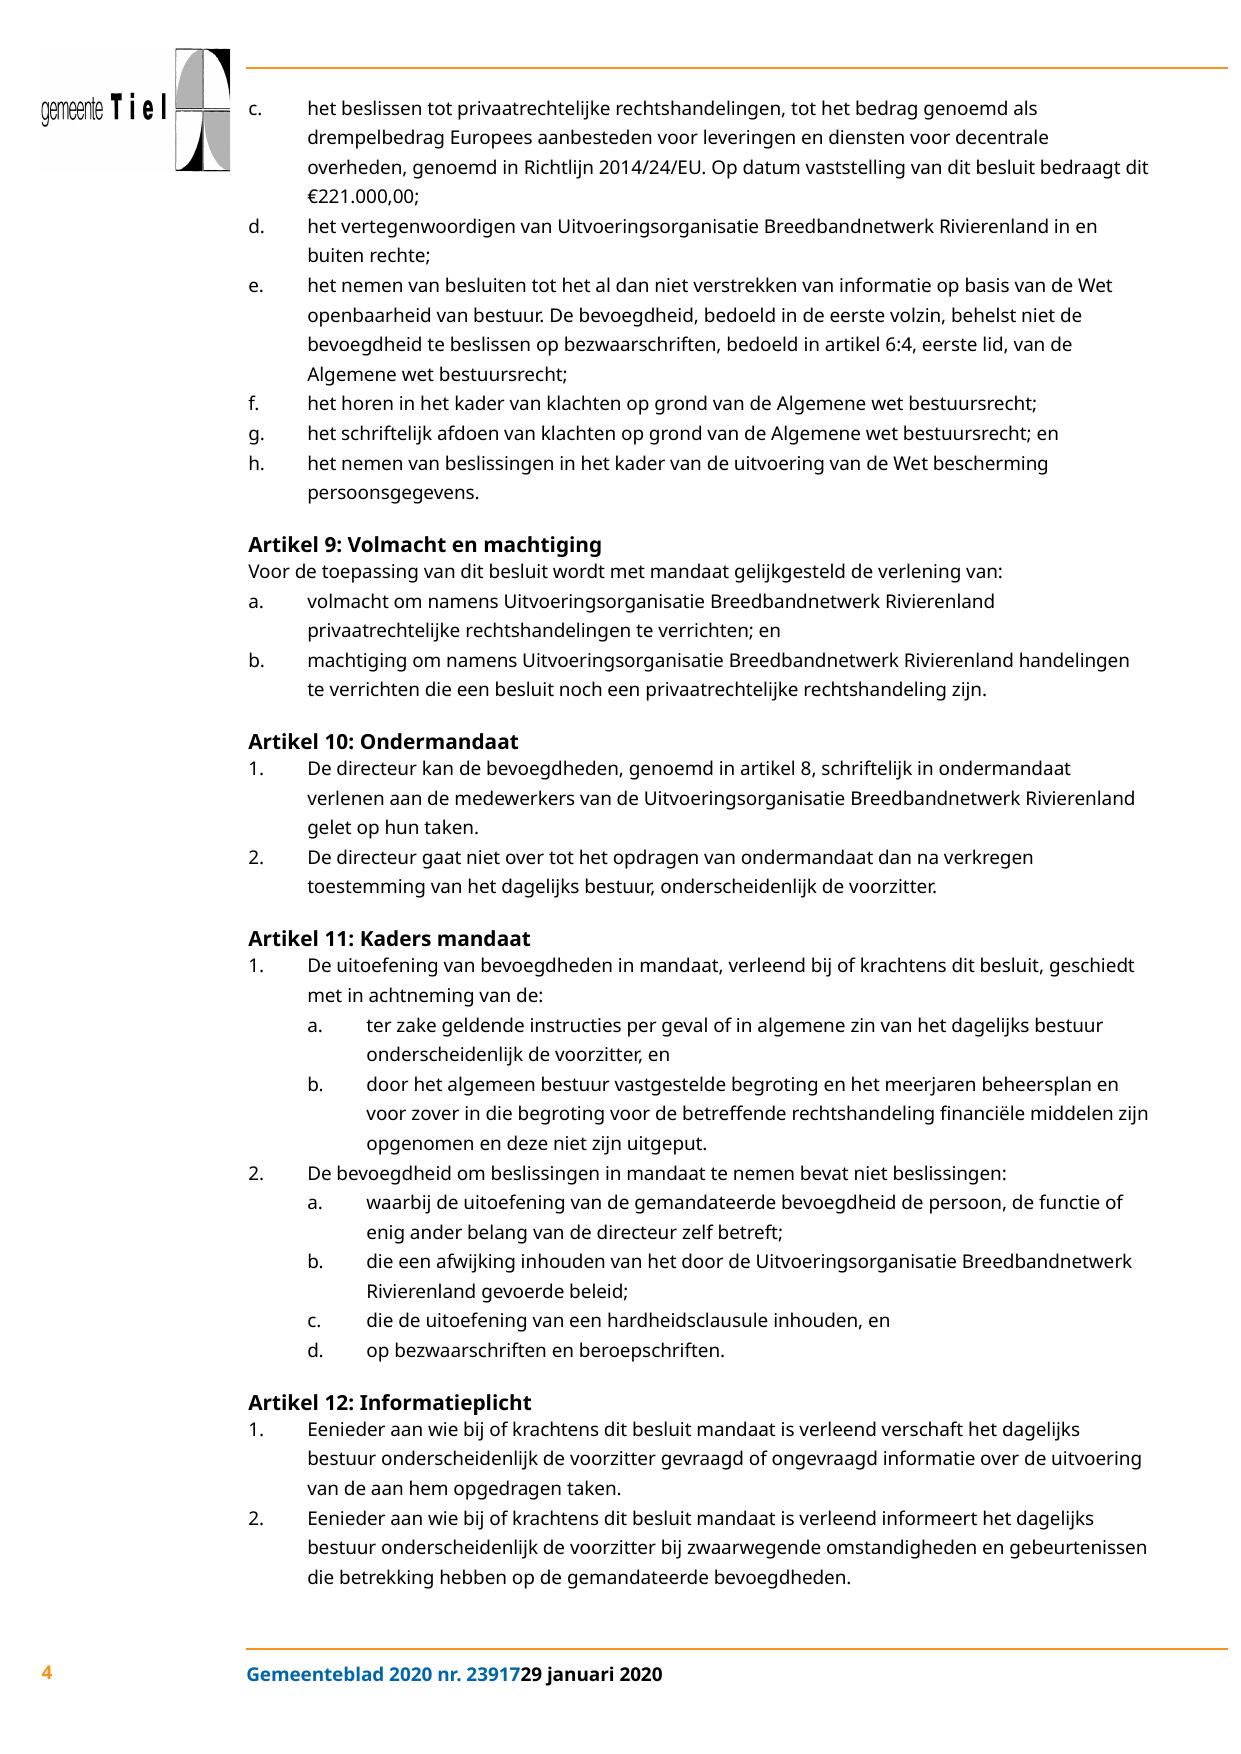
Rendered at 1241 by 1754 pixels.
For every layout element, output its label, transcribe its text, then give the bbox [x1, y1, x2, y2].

list Eenieder aan wie bij of krachtens dit besluit mandaat is verleend informeert het dagelijks bestuur onderscheidenlijk de voorzitter bij zwaarwegende omstandigheden en gebeurtenissen die betrekking hebben op de gemandateerde bevoegdheden. [248, 1505, 1152, 1590]
list ter zake geldende instructies per geval of in algemene zin van het dagelijks bestuur onderscheidenlijk de voorzitter, en [307, 1012, 1152, 1067]
text Artikel 10: Ondermandaat [248, 727, 1152, 755]
text Artikel 11: Kaders mandaat [248, 924, 1152, 953]
picture [41, 47, 231, 172]
list door het algemeen bestuur vastgestelde begroting en het meerjaren beheersplan en voor zover in die begroting voor de betreffende rechtshandeling financiële middelen zijn opgenomen en deze niet zijn uitgeput. [307, 1071, 1152, 1156]
list De directeur kan de bevoegdheden, genoemd in artikel 8, schriftelijk in ondermandaat verlenen aan de medewerkers van de Uitvoeringsorganisatie Breedbandnetwerk Rivierenland gelet op hun taken. [248, 755, 1152, 840]
list De uitoefening van bevoegdheden in mandaat, verleend bij of krachtens dit besluit, geschiedt met in achtneming van de: [248, 953, 1152, 1008]
list waarbij de uitoefening van de gemandateerde bevoegdheid de persoon, de functie of enig ander belang van de directeur zelf betreft; [307, 1189, 1152, 1244]
list het beslissen tot privaatrechtelijke rechtshandelingen, tot het bedrag genoemd als drempelbedrag Europees aanbesteden voor leveringen en diensten voor decentrale overheden, genoemd in Richtlijn 2014/24/EU. Op datum vaststelling van dit besluit bedraagt dit €221.000,00; [248, 95, 1152, 209]
list volmacht om namens Uitvoeringsorganisatie Breedbandnetwerk Rivierenland privaatrechtelijke rechtshandelingen te verrichten; en [248, 588, 1152, 643]
list het nemen van besluiten tot het al dan niet verstrekken van informatie op basis van de Wet openbaarheid van bestuur. De bevoegdheid, bedoeld in de eerste volzin, behelst niet de bevoegdheid te beslissen op bezwaarschriften, bedoeld in artikel 6:4, eerste lid, van de Algemene wet bestuursrecht; [248, 272, 1152, 387]
text Artikel 9: Volmacht en machtiging [248, 530, 1152, 558]
list het schriftelijk afdoen van klachten op grond van de Algemene wet bestuursrecht; en [248, 420, 1152, 446]
list op bezwaarschriften en beroepschriften. [307, 1337, 1152, 1363]
list Eenieder aan wie bij of krachtens dit besluit mandaat is verleend verschaft het dagelijks bestuur onderscheidenlijk de voorzitter gevraagd of ongevraagd informatie over de uitvoering van de aan hem opgedragen taken. [248, 1416, 1152, 1501]
list De directeur gaat niet over tot het opdragen van ondermandaat dan na verkregen toestemming van het dagelijks bestuur, onderscheidenlijk de voorzitter. [248, 844, 1152, 899]
list het horen in het kader van klachten op grond van de Algemene wet bestuursrecht; [248, 391, 1152, 416]
list die de uitoefening van een hardheidsclausule inhouden, en [307, 1308, 1152, 1333]
list het nemen van beslissingen in het kader van de uitvoering van de Wet bescherming persoonsgegevens. [248, 450, 1152, 505]
list die een afwijking inhouden van het door de Uitvoeringsorganisatie Breedbandnetwerk Rivierenland gevoerde beleid; [307, 1248, 1152, 1304]
list het vertegenwoordigen van Uitvoeringsorganisatie Breedbandnetwerk Rivierenland in en buiten rechte; [248, 213, 1152, 268]
list De bevoegdheid om beslissingen in mandaat te nemen bevat niet beslissingen: [248, 1160, 1152, 1185]
text Voor de toepassing van dit besluit wordt met mandaat gelijkgesteld de verlening van: [248, 558, 1152, 584]
list machtiging om namens Uitvoeringsorganisatie Breedbandnetwerk Rivierenland handelingen te verrichten die een besluit noch een privaatrechtelijke rechtshandeling zijn. [248, 647, 1152, 702]
text Artikel 12: Informatieplicht [248, 1388, 1152, 1416]
